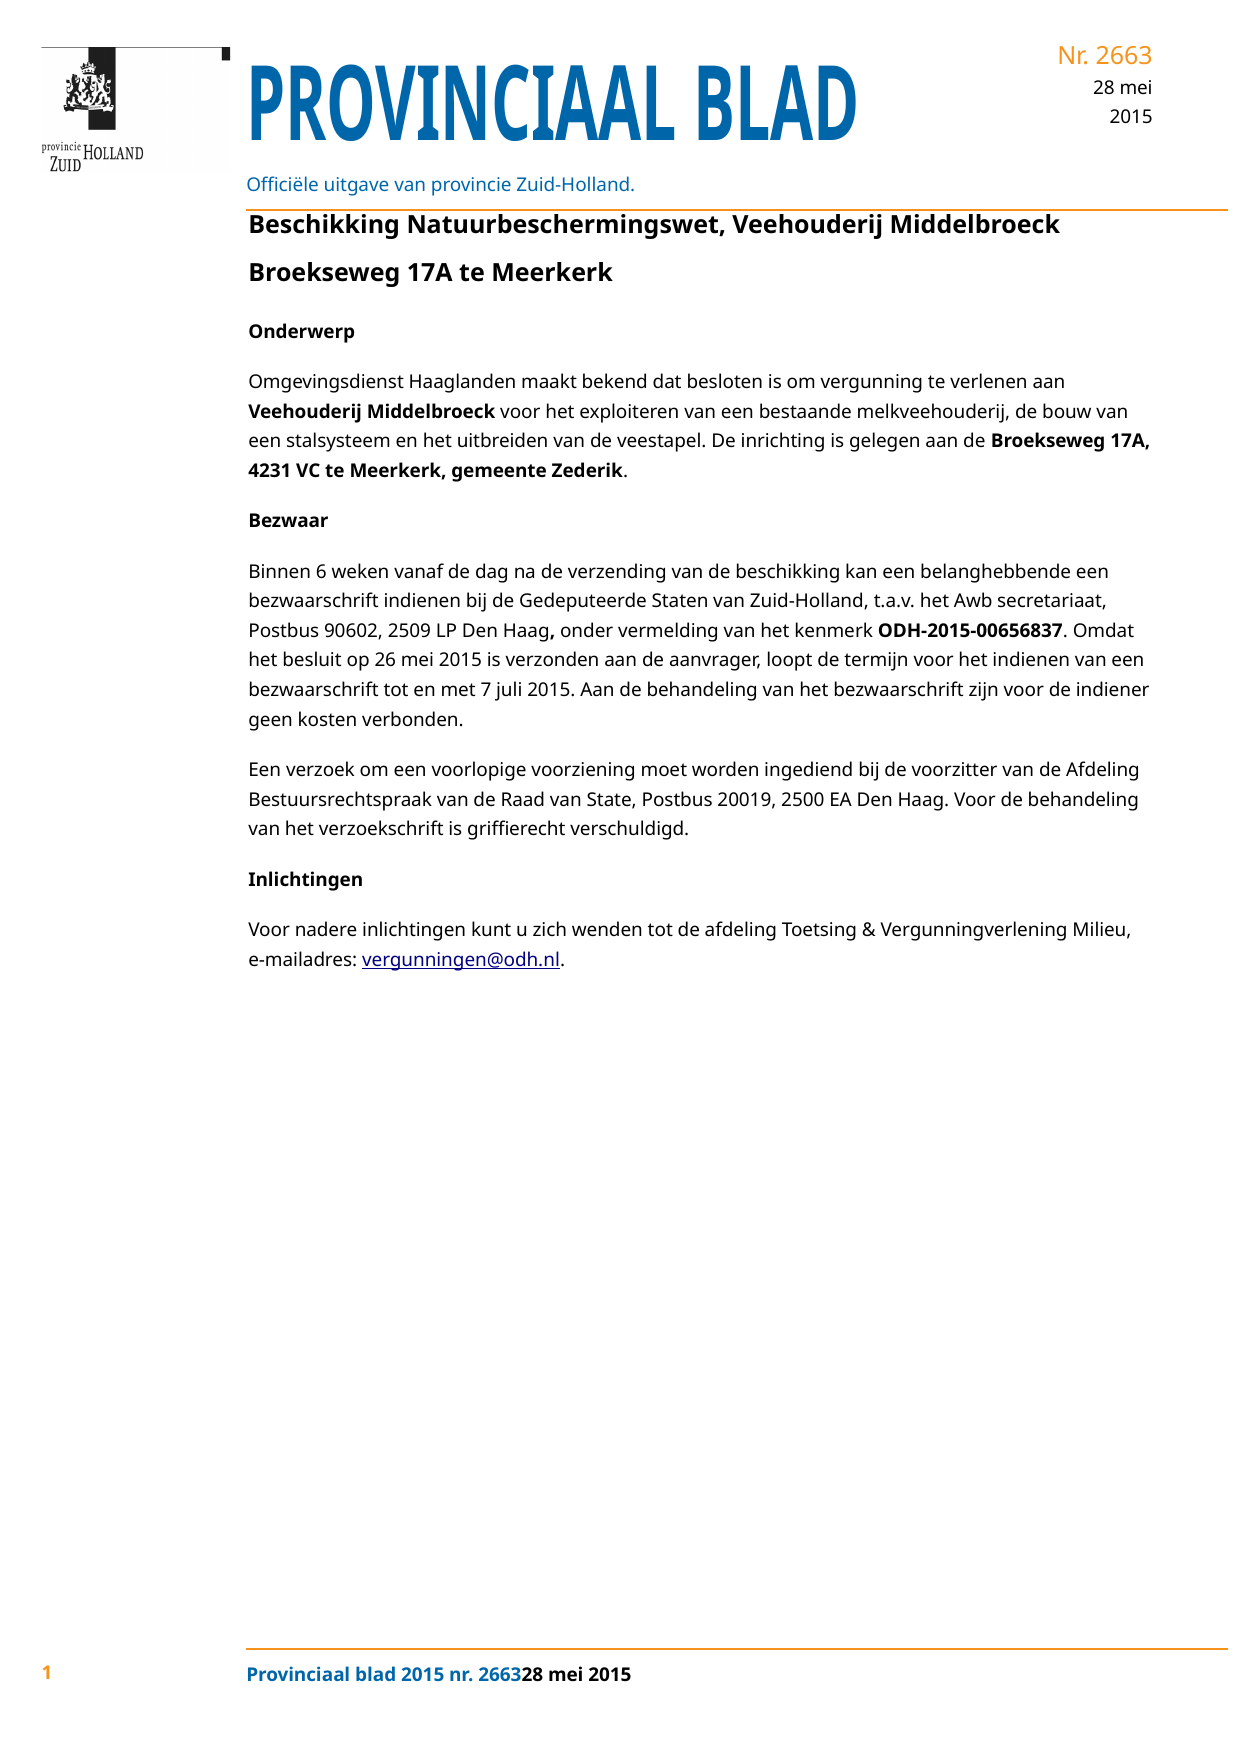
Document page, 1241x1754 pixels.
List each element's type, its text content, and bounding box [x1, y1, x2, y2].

text Inlichtingen [248, 866, 1152, 892]
text Binnen 6 weken vanaf de dag na de verzending van de beschikking kan een belanghebbende een bezwaarschrift indienen bij de Gedeputeerde Staten van Zuid-Holland, t.a.v. het Awb secretariaat, Postbus 90602, 2509 LP Den Haag, onder vermelding van het kenmerk ODH-2015-00656837. Omdat het besluit op 26 mei 2015 is verzonden aan de aanvrager, loopt de termijn voor het indienen van een bezwaarschrift tot en met 7 juli 2015. Aan de behandeling van het bezwaarschrift zijn voor de indiener geen kosten verbonden. [248, 558, 1152, 732]
text Bezwaar [248, 507, 1152, 533]
text Beschikking Natuurbeschermingswet, Veehouderij Middelbroeck Broekseweg 17A te Meerkerk [248, 211, 1152, 288]
text Een verzoek om een voorlopige voorziening moet worden ingediend bij de voorzitter van de Afdeling Bestuursrechtspraak van de Raad van State, Postbus 20019, 2500 EA Den Haag. Voor de behandeling van het verzoekschrift is griffierecht verschuldigd. [248, 756, 1152, 841]
text Onderwerp [248, 318, 1152, 344]
text Omgevingsdienst Haaglanden maakt bekend dat besloten is om vergunning te verlenen aan Veehouderij Middelbroeck voor het exploiteren van een bestaande melkveehouderij, de bouw van een stalsysteem en het uitbreiden van de veestapel. De inrichting is gelegen aan de Broekseweg 17A, 4231 VC te Meerkerk, gemeente Zederik. [248, 368, 1152, 483]
picture [41, 47, 231, 172]
text Voor nadere inlichtingen kunt u zich wenden tot de afdeling Toetsing & Vergunningverlening Milieu, e-mailadres: vergunningen@odh.nl. [248, 916, 1152, 972]
